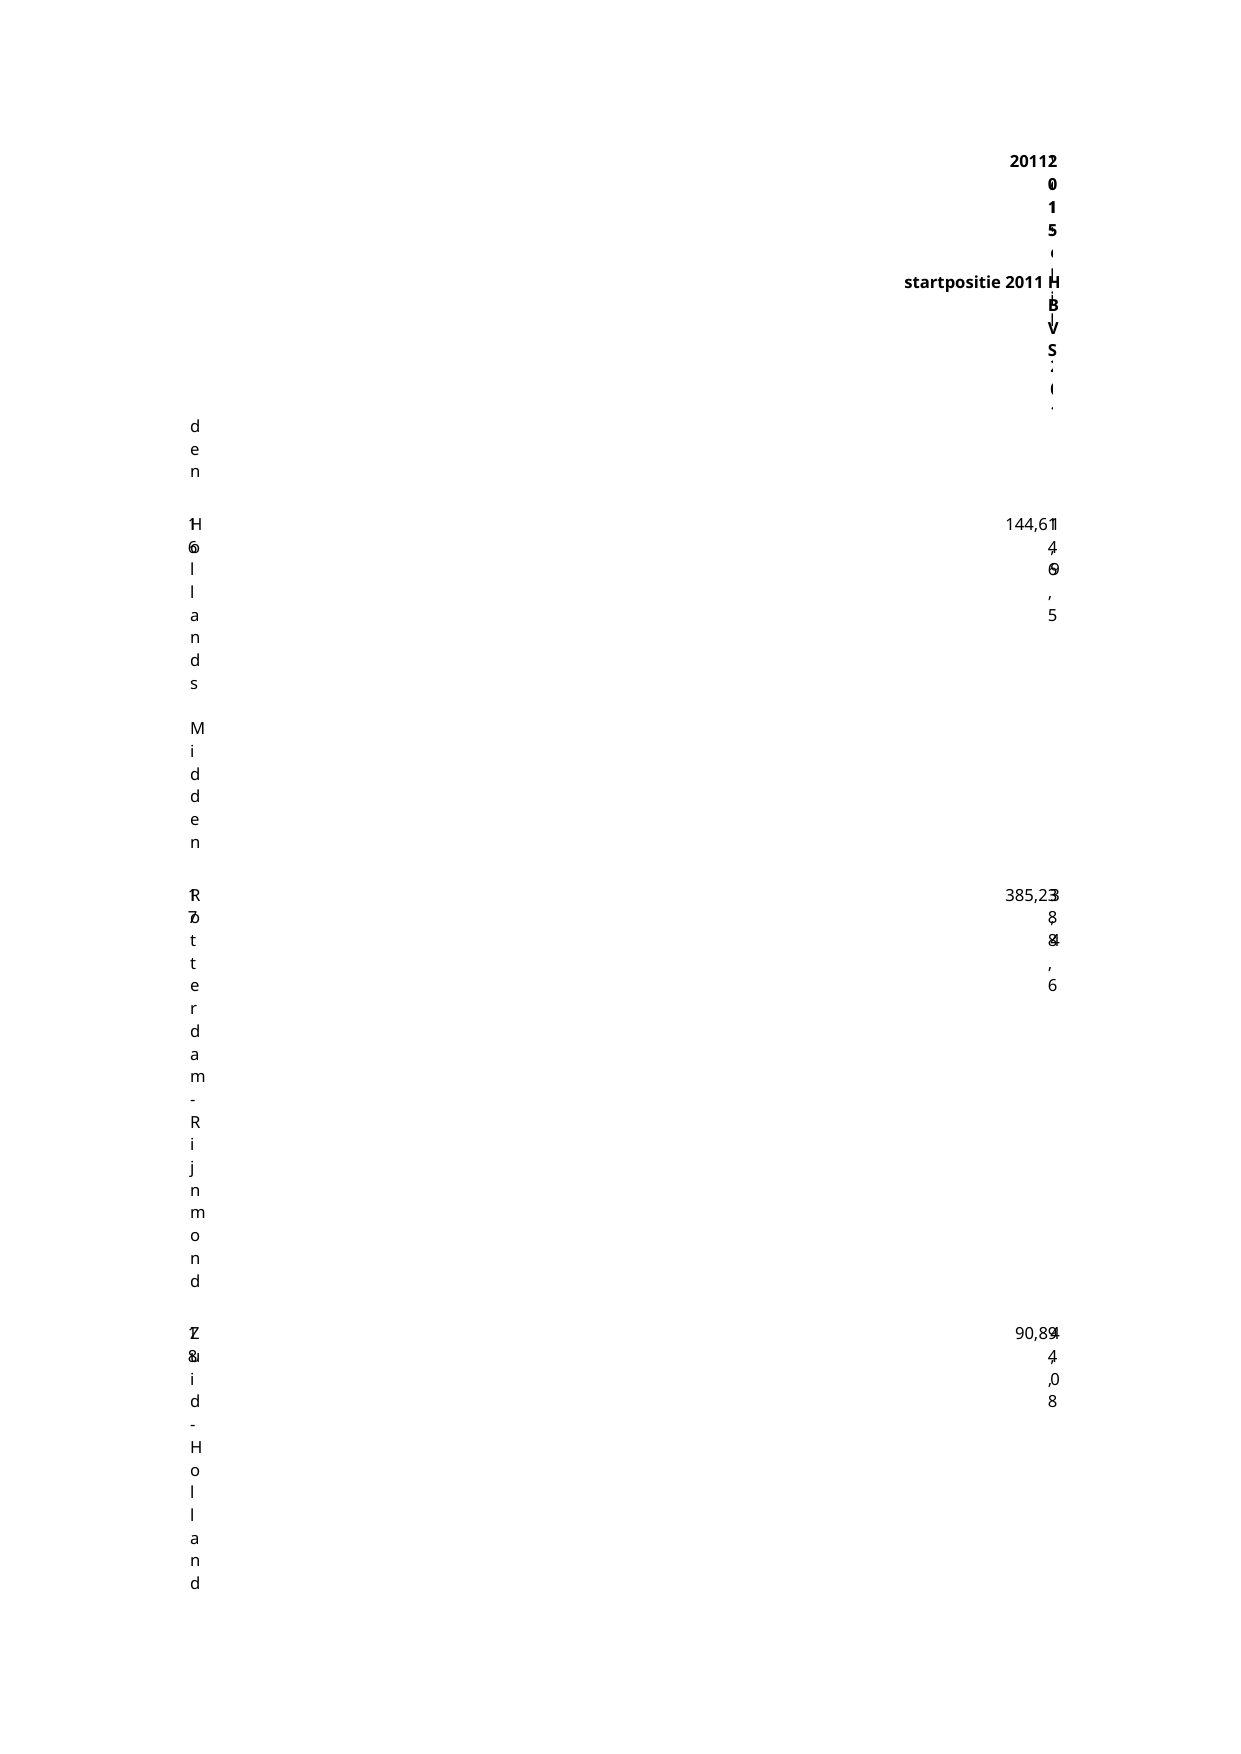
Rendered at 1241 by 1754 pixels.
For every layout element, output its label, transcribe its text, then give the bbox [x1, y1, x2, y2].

table_cell 144,6 [193, 414, 1048, 785]
table_header 2011 [193, 150, 1048, 271]
table_cell startpositie 2011 [193, 271, 1048, 414]
table_header [188, 150, 192, 271]
table_cell 385,2 [193, 785, 1048, 1224]
table_cell 90,8 [193, 1224, 1048, 1587]
table_cell [188, 271, 192, 414]
